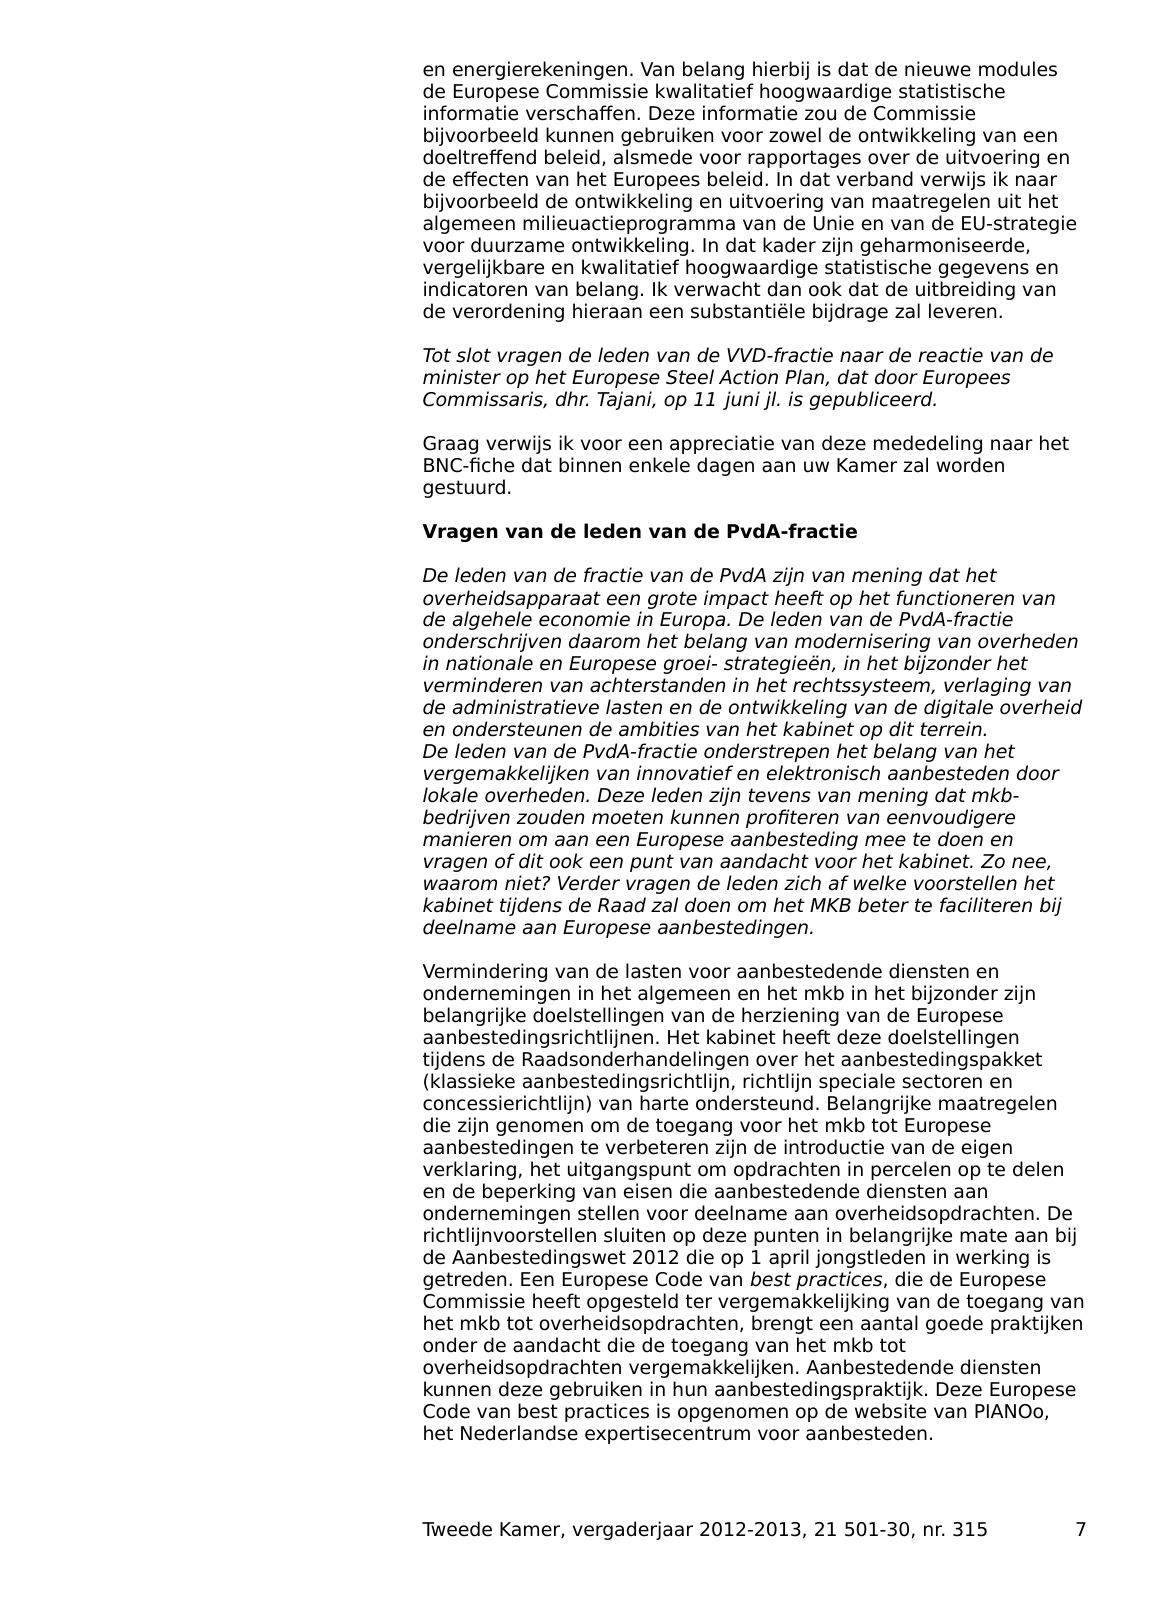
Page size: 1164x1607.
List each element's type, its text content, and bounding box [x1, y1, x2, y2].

text en energierekeningen. Van belang hierbij is dat de nieuwe modules de Europese Commissie kwalitatief hoogwaardige statistische informatie verschaffen. Deze informatie zou de Commissie bijvoorbeeld kunnen gebruiken voor zowel de ontwikkeling van een doeltreffend beleid, alsmede voor rapportages over de uitvoering en de effecten van het Europees beleid. In dat verband verwijs ik naar bijvoorbeeld de ontwikkeling en uitvoering van maatregelen uit het algemeen milieuactieprogramma van de Unie en van de EU-strategie voor duurzame ontwikkeling. In dat kader zijn geharmoniseerde, vergelijkbare en kwalitatief hoogwaardige statistische gegevens en indicatoren van belang. Ik verwacht dan ook dat de uitbreiding van de verordening hieraan een substantiële bijdrage zal leveren. [422, 59, 1087, 323]
text Vermindering van de lasten voor aanbestedende diensten en ondernemingen in het algemeen en het mkb in het bijzonder zijn belangrijke doelstellingen van de herziening van de Europese aanbestedingsrichtlijnen. Het kabinet heeft deze doelstellingen tijdens de Raadsonderhandelingen over het aanbestedingspakket (klassieke aanbestedingsrichtlijn, richtlijn speciale sectoren en concessierichtlijn) van harte ondersteund. Belangrijke maatregelen die zijn genomen om de toegang voor het mkb tot Europese aanbestedingen te verbeteren zijn de introductie van de eigen verklaring, het uitgangspunt om opdrachten in percelen op te delen en de beperking van eisen die aanbestedende diensten aan ondernemingen stellen voor deelname aan overheidsopdrachten. De richtlijnvoorstellen sluiten op deze punten in belangrijke mate aan bij de Aanbestedingswet 2012 die op 1 april jongstleden in werking is getreden. Een Europese Code van best practices, die de Europese Commissie heeft opgesteld ter vergemakkelijking van de toegang van het mkb tot overheidsopdrachten, brengt een aantal goede praktijken onder de aandacht die de toegang van het mkb tot overheidsopdrachten vergemakkelijken. Aanbestedende diensten kunnen deze gebruiken in hun aanbestedingspraktijk. Deze Europese Code van best practices is opgenomen op de website van PIANOo, het Nederlandse expertisecentrum voor aanbesteden. [422, 961, 1087, 1445]
text Graag verwijs ik voor een appreciatie van deze mededeling naar het BNC-fiche dat binnen enkele dagen aan uw Kamer zal worden gestuurd. [422, 433, 1087, 499]
subtitle Vragen van de leden van de PvdA-fractie [422, 521, 1087, 543]
text De leden van de PvdA-fractie onderstrepen het belang van het vergemakkelijken van innovatief en elektronisch aanbesteden door lokale overheden. Deze leden zijn tevens van mening dat mkb-bedrijven zouden moeten kunnen profiteren van eenvoudigere manieren om aan een Europese aanbesteding mee te doen en vragen of dit ook een punt van aandacht voor het kabinet. Zo nee, waarom niet? Verder vragen de leden zich af welke voorstellen het kabinet tijdens de Raad zal doen om het MKB beter te faciliteren bij deelname aan Europese aanbestedingen. [422, 741, 1087, 939]
text De leden van de fractie van de PvdA zijn van mening dat het overheidsapparaat een grote impact heeft op het functioneren van de algehele economie in Europa. De leden van de PvdA-fractie onderschrijven daarom het belang van modernisering van overheden in nationale en Europese groei- strategieën, in het bijzonder het verminderen van achterstanden in het rechtssysteem, verlaging van de administratieve lasten en de ontwikkeling van de digitale overheid en ondersteunen de ambities van het kabinet op dit terrein. [422, 565, 1087, 741]
text Tot slot vragen de leden van de VVD-fractie naar de reactie van de minister op het Europese Steel Action Plan, dat door Europees Commissaris, dhr. Tajani, op 11 juni jl. is gepubliceerd. [422, 345, 1087, 411]
